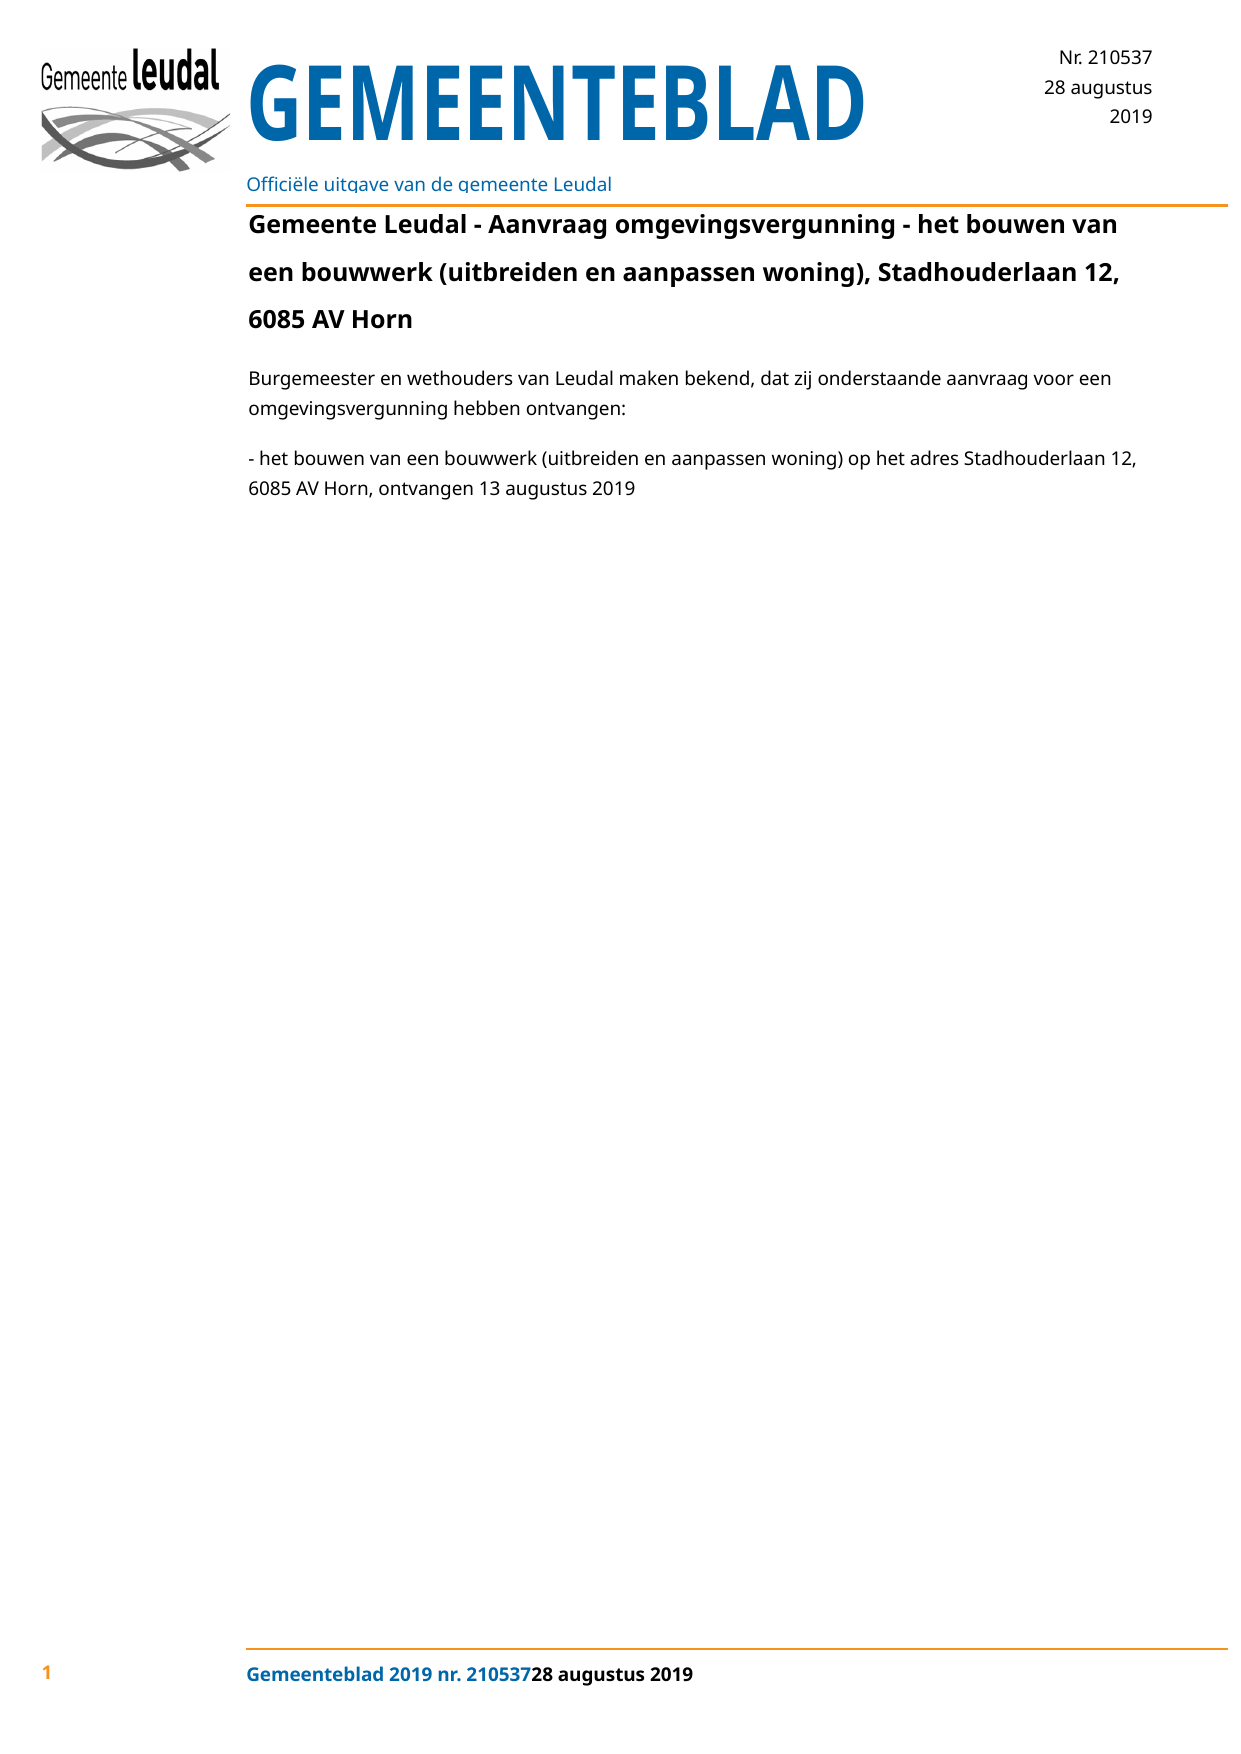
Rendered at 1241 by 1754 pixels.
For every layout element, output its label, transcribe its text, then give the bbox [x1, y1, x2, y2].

picture [41, 47, 231, 172]
text - het bouwen van een bouwwerk (uitbreiden en aanpassen woning) op het adres Stadhouderlaan 12, 6085 AV Horn, ontvangen 13 augustus 2019 [248, 446, 1152, 501]
text Gemeente Leudal - Aanvraag omgevingsvergunning - het bouwen van een bouwwerk (uitbreiden en aanpassen woning), Stadhouderlaan 12, 6085 AV Horn [248, 207, 1152, 336]
text Burgemeester en wethouders van Leudal maken bekend, dat zij onderstaande aanvraag voor een omgevingsvergunning hebben ontvangen: [248, 366, 1152, 421]
